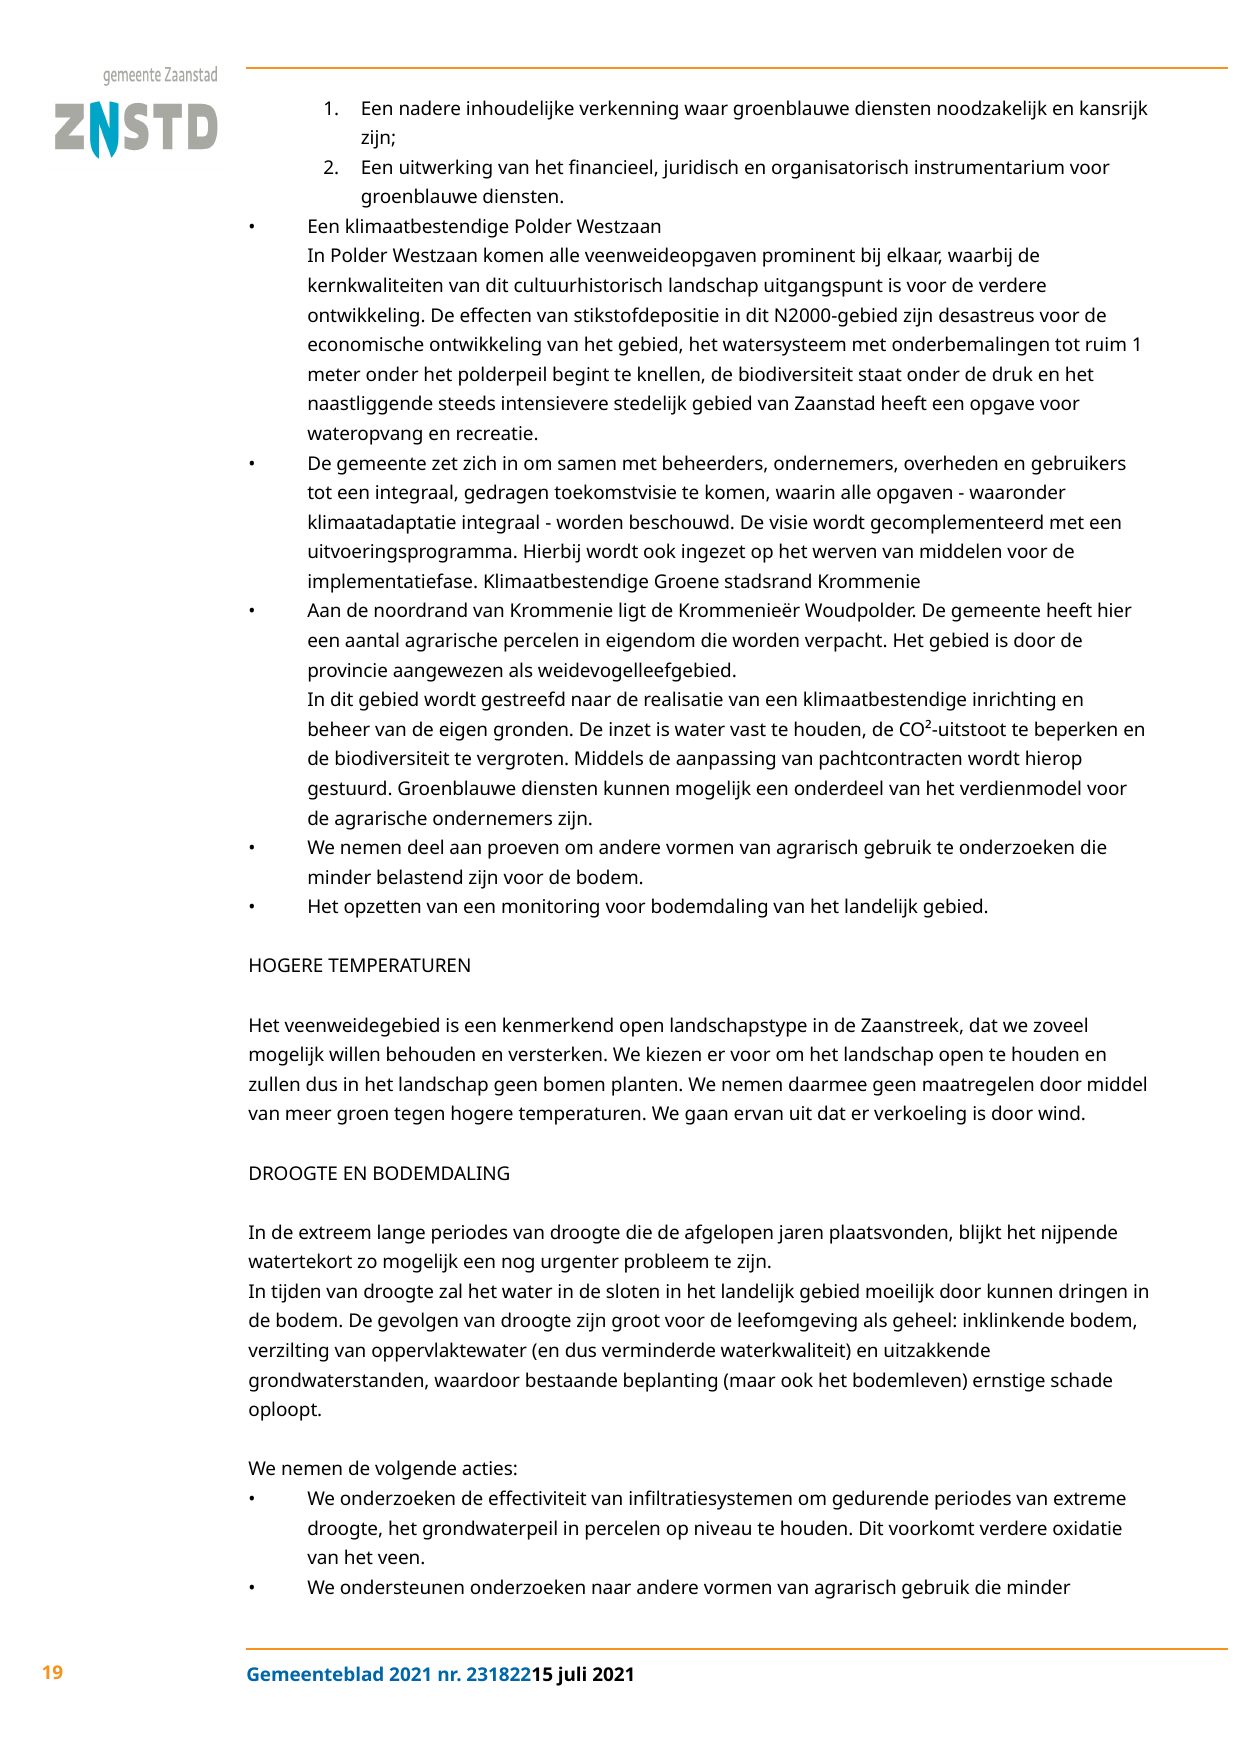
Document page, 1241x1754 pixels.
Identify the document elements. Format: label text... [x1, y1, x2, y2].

list Aan de noordrand van Krommenie ligt de Krommenieër Woudpolder. De gemeente heeft hier een aantal agrarische percelen in eigendom die worden verpacht. Het gebied is door de provincie aangewezen als weidevogelleefgebied. [248, 598, 1152, 683]
text In de extreem lange periodes van droogte die de afgelopen jaren plaatsvonden, blijkt het nijpende watertekort zo mogelijk een nog urgenter probleem te zijn. [248, 1219, 1152, 1274]
list Een nadere inhoudelijke verkenning waar groenblauwe diensten noodzakelijk en kansrijk zijn; [323, 95, 1152, 150]
text HOGERE TEMPERATUREN [248, 953, 1152, 978]
text We nemen de volgende acties: [248, 1456, 1152, 1481]
list Een klimaatbestendige Polder Westzaan [248, 213, 1152, 239]
list Een uitwerking van het financieel, juridisch en organisatorisch instrumentarium voor groenblauwe diensten. [323, 154, 1152, 209]
list We ondersteunen onderzoeken naar andere vormen van agrarisch gebruik die minder [248, 1574, 1152, 1600]
list In Polder Westzaan komen alle veenweideopgaven prominent bij elkaar, waarbij de kernkwaliteiten van dit cultuurhistorisch landschap uitgangspunt is voor de verdere ontwikkeling. De effecten van stikstofdepositie in dit N2000-gebied zijn desastreus voor de economische ontwikkeling van het gebied, het watersysteem met onderbemalingen tot ruim 1 meter onder het polderpeil begint te knellen, de biodiversiteit staat onder de druk en het naastliggende steeds intensievere stedelijk gebied van Zaanstad heeft een opgave voor wateropvang en recreatie. [248, 243, 1152, 446]
list In dit gebied wordt gestreefd naar de realisatie van een klimaatbestendige inrichting en beheer van de eigen gronden. De inzet is water vast te houden, de CO²-uitstoot te beperken en de biodiversiteit te vergroten. Middels de aanpassing van pachtcontracten wordt hierop gestuurd. Groenblauwe diensten kunnen mogelijk een onderdeel van het verdienmodel voor de agrarische ondernemers zijn. [248, 686, 1152, 831]
text DROOGTE EN BODEMDALING [248, 1160, 1152, 1186]
text Het veenweidegebied is een kenmerkend open landschapstype in de Zaanstreek, dat we zoveel mogelijk willen behouden en versterken. We kiezen er voor om het landschap open te houden en zullen dus in het landschap geen bomen planten. We nemen daarmee geen maatregelen door middel van meer groen tegen hogere temperaturen. We gaan ervan uit dat er verkoeling is door wind. [248, 1012, 1152, 1126]
text In tijden van droogte zal het water in de sloten in het landelijk gebied moeilijk door kunnen dringen in de bodem. De gevolgen van droogte zijn groot voor de leefomgeving als geheel: inklinkende bodem, verzilting van oppervlaktewater (en dus verminderde waterkwaliteit) en uitzakkende grondwaterstanden, waardoor bestaande beplanting (maar ook het bodemleven) ernstige schade oploopt. [248, 1278, 1152, 1422]
list We onderzoeken de effectiviteit van infiltratiesystemen om gedurende periodes van extreme droogte, het grondwaterpeil in percelen op niveau te houden. Dit voorkomt verdere oxidatie van het veen. [248, 1485, 1152, 1570]
list We nemen deel aan proeven om andere vormen van agrarisch gebruik te onderzoeken die minder belastend zijn voor de bodem. [248, 834, 1152, 890]
list De gemeente zet zich in om samen met beheerders, ondernemers, overheden en gebruikers tot een integraal, gedragen toekomstvisie te komen, waarin alle opgaven - waaronder klimaatadaptatie integraal - worden beschouwd. De visie wordt gecomplementeerd met een uitvoeringsprogramma. Hierbij wordt ook ingezet op het werven van middelen voor de implementatiefase. Klimaatbestendige Groene stadsrand Krommenie [248, 450, 1152, 594]
list Het opzetten van een monitoring voor bodemdaling van het landelijk gebied. [248, 893, 1152, 919]
picture [41, 47, 231, 172]
